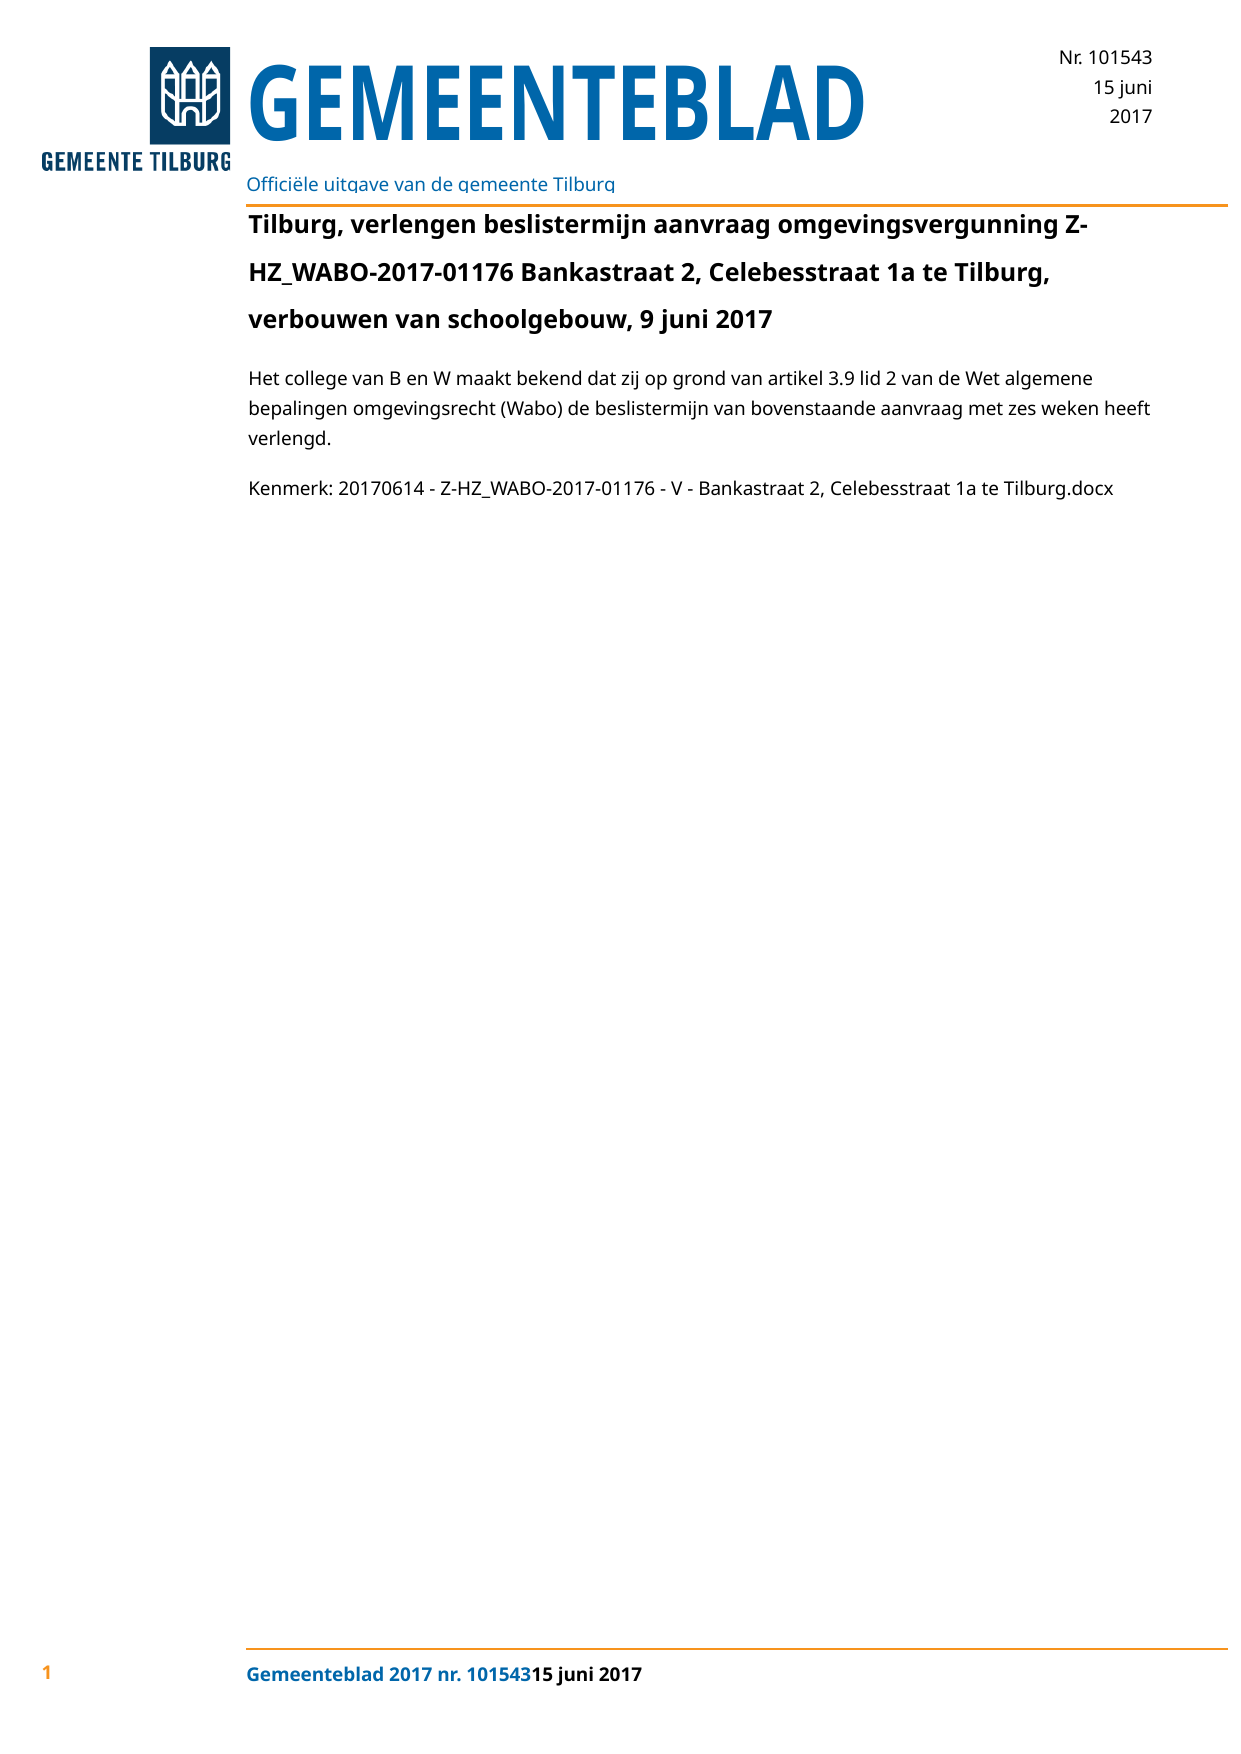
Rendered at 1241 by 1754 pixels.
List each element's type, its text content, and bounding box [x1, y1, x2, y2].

picture [41, 47, 231, 172]
text Kenmerk: 20170614 - Z-HZ_WABO-2017-01176 - V - Bankastraat 2, Celebesstraat 1a te Tilburg.docx [248, 475, 1152, 501]
text Het college van B en W maakt bekend dat zij op grond van artikel 3.9 lid 2 van de Wet algemene bepalingen omgevingsrecht (Wabo) de beslistermijn van bovenstaande aanvraag met zes weken heeft verlengd. [248, 366, 1152, 450]
text Tilburg, verlengen beslistermijn aanvraag omgevingsvergunning Z-HZ_WABO-2017-01176 Bankastraat 2, Celebesstraat 1a te Tilburg, verbouwen van schoolgebouw, 9 juni 2017 [248, 207, 1152, 336]
